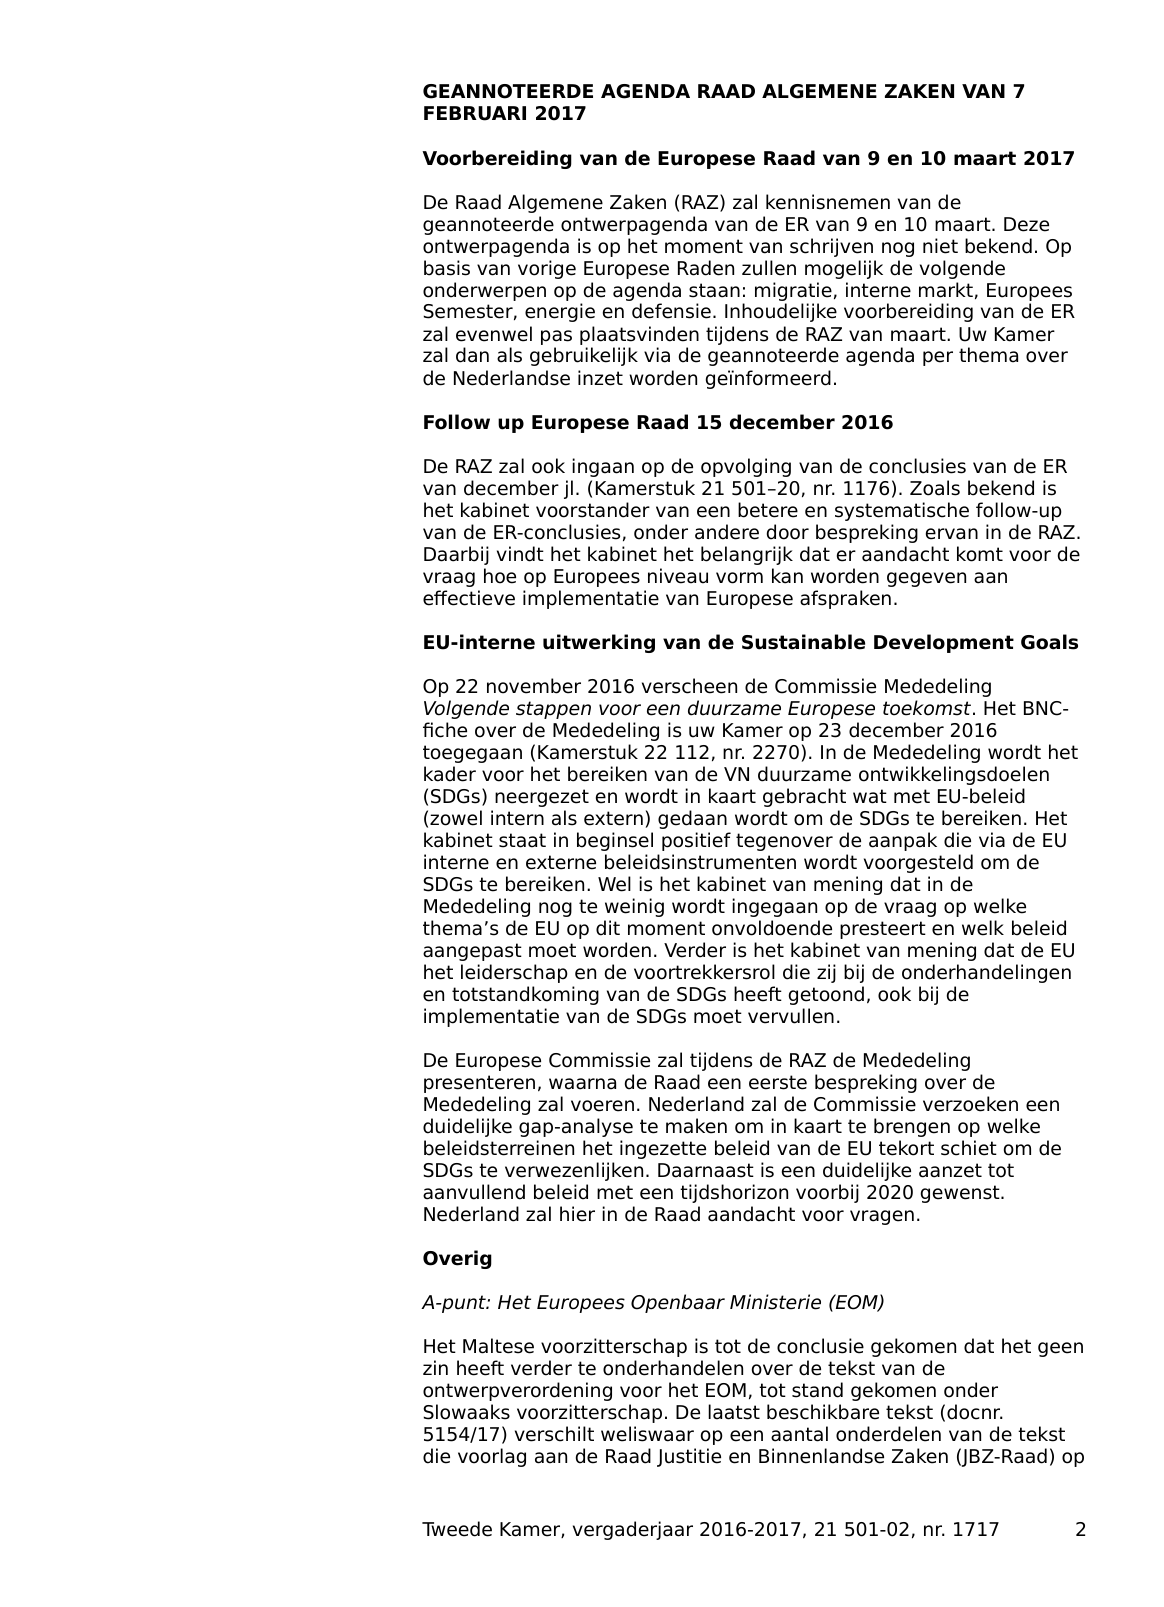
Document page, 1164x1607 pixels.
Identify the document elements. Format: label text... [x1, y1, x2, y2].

text De Europese Commissie zal tijdens de RAZ de Mededeling presenteren, waarna de Raad een eerste bespreking over de Mededeling zal voeren. Nederland zal de Commissie verzoeken een duidelijke gap-analyse te maken om in kaart te brengen op welke beleidsterreinen het ingezette beleid van de EU tekort schiet om de SDGs te verwezenlijken. Daarnaast is een duidelijke aanzet tot aanvullend beleid met een tijdshorizon voorbij 2020 gewenst. Nederland zal hier in de Raad aandacht voor vragen. [422, 1050, 1087, 1226]
subtitle Overig [422, 1248, 1087, 1270]
text De RAZ zal ook ingaan op de opvolging van de conclusies van de ER van december jl. (Kamerstuk 21 501–20, nr. 1176). Zoals bekend is het kabinet voorstander van een betere en systematische follow-up van de ER-conclusies, onder andere door bespreking ervan in de RAZ. Daarbij vindt het kabinet het belangrijk dat er aandacht komt voor de vraag hoe op Europees niveau vorm kan worden gegeven aan effectieve implementatie van Europese afspraken. [422, 456, 1087, 609]
subtitle EU-interne uitwerking van de Sustainable Development Goals [422, 632, 1087, 654]
text De Raad Algemene Zaken (RAZ) zal kennisnemen van de geannoteerde ontwerpagenda van de ER van 9 en 10 maart. Deze ontwerpagenda is op het moment van schrijven nog niet bekend. Op basis van vorige Europese Raden zullen mogelijk de volgende onderwerpen op de agenda staan: migratie, interne markt, Europees Semester, energie en defensie. Inhoudelijke voorbereiding van de ER zal evenwel pas plaatsvinden tijdens de RAZ van maart. Uw Kamer zal dan als gebruikelijk via de geannoteerde agenda per thema over de Nederlandse inzet worden geïnformeerd. [422, 192, 1087, 389]
text Op 22 november 2016 verscheen de Commissie Mededeling Volgende stappen voor een duurzame Europese toekomst. Het BNC-fiche over de Mededeling is uw Kamer op 23 december 2016 toegegaan (Kamerstuk 22 112, nr. 2270). In de Mededeling wordt het kader voor het bereiken van de VN duurzame ontwikkelingsdoelen (SDGs) neergezet en wordt in kaart gebracht wat met EU-beleid (zowel intern als extern) gedaan wordt om de SDGs te bereiken. Het kabinet staat in beginsel positief tegenover de aanpak die via de EU interne en externe beleidsinstrumenten wordt voorgesteld om de SDGs te bereiken. Wel is het kabinet van mening dat in de Mededeling nog te weinig wordt ingegaan op de vraag op welke thema’s de EU op dit moment onvoldoende presteert en welk beleid aangepast moet worden. Verder is het kabinet van mening dat de EU het leiderschap en de voortrekkersrol die zij bij de onderhandelingen en totstandkoming van de SDGs heeft getoond, ook bij de implementatie van de SDGs moet vervullen. [422, 676, 1087, 1028]
subtitle GEANNOTEERDE AGENDA RAAD ALGEMENE ZAKEN VAN 7 FEBRUARI 2017 [422, 81, 1087, 125]
subtitle A-punt: Het Europees Openbaar Ministerie (EOM) [422, 1292, 1087, 1314]
text Het Maltese voorzitterschap is tot de conclusie gekomen dat het geen zin heeft verder te onderhandelen over de tekst van de ontwerpverordening voor het EOM, tot stand gekomen onder Slowaaks voorzitterschap. De laatst beschikbare tekst (docnr. 5154/17) verschilt weliswaar op een aantal onderdelen van de tekst die voorlag aan de Raad Justitie en Binnenlandse Zaken (JBZ-Raad) op [422, 1336, 1087, 1468]
subtitle Voorbereiding van de Europese Raad van 9 en 10 maart 2017 [422, 147, 1087, 169]
subtitle Follow up Europese Raad 15 december 2016 [422, 412, 1087, 433]
